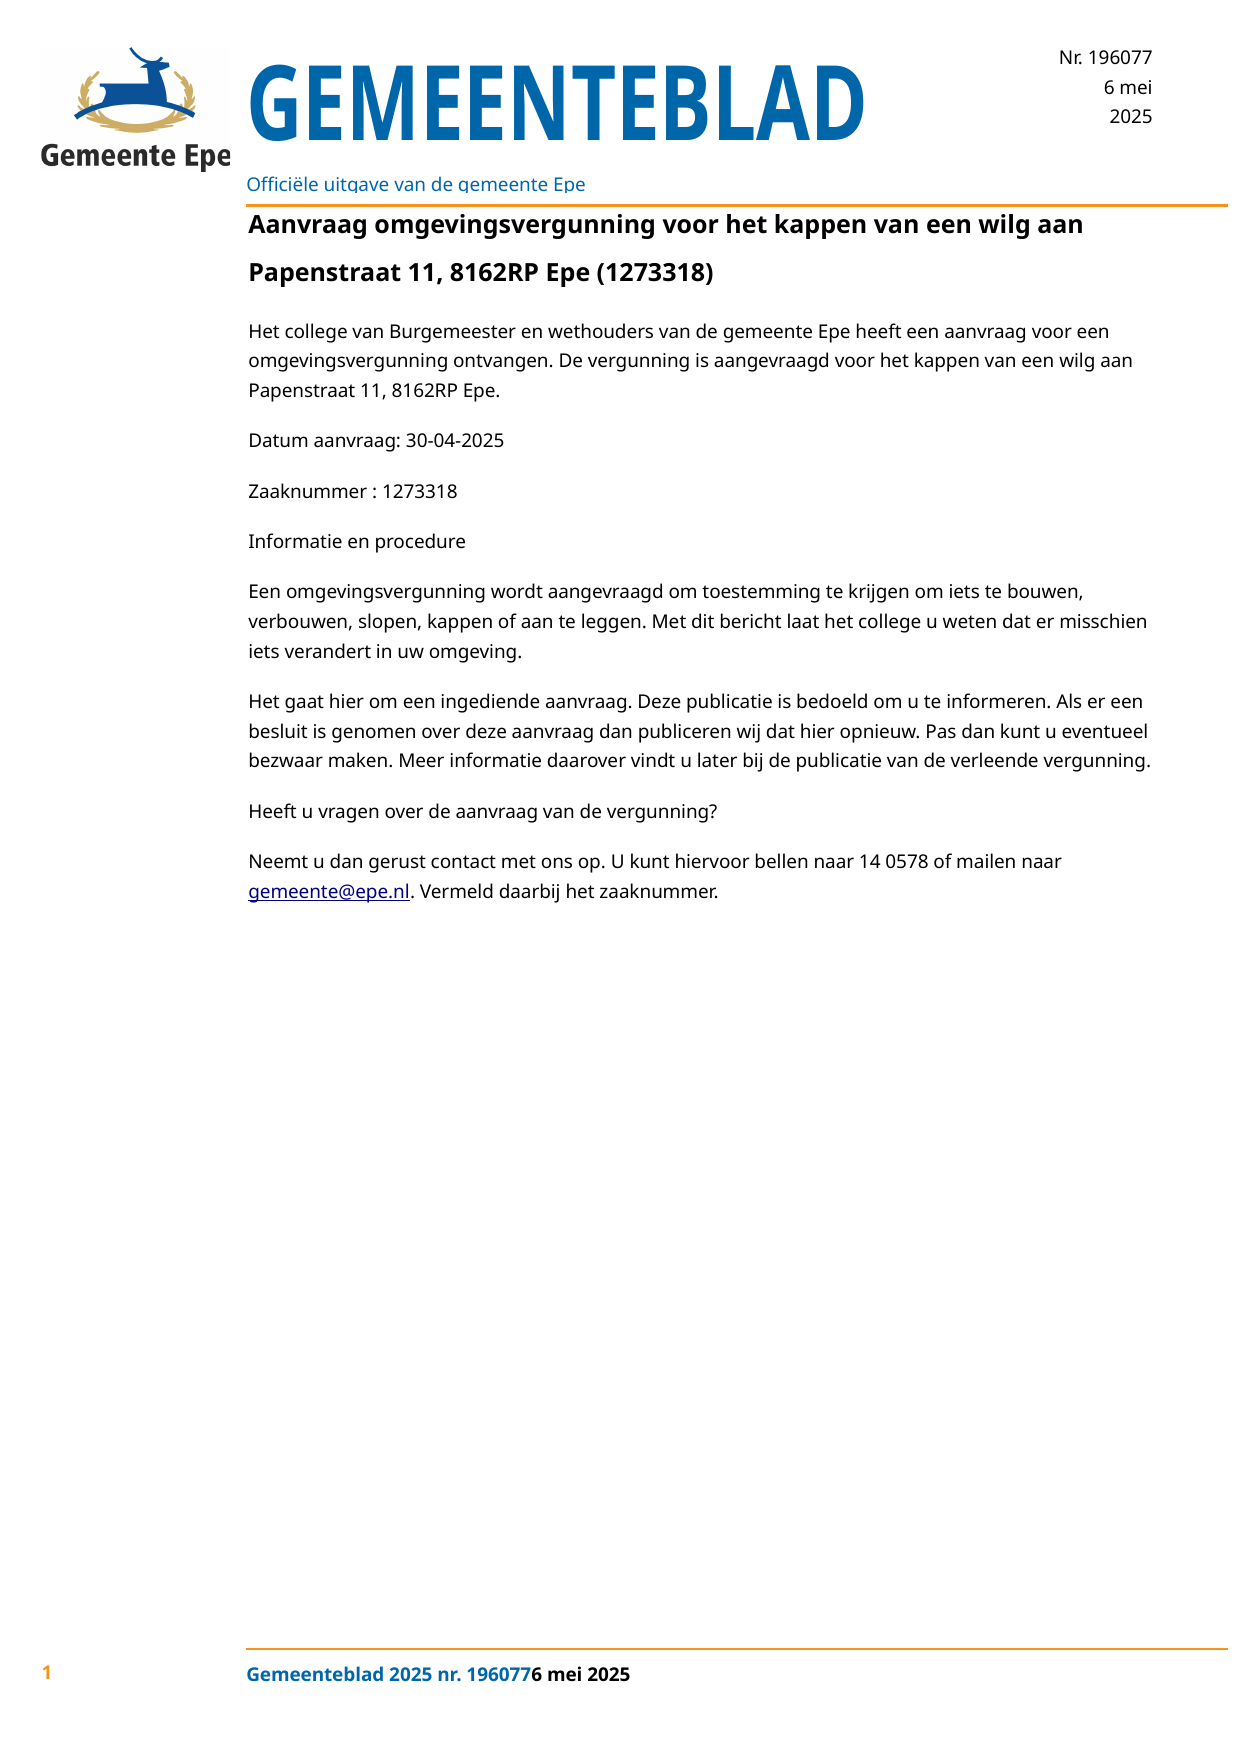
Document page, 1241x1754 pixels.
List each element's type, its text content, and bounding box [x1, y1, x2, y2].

text Een omgevingsvergunning wordt aangevraagd om toestemming te krijgen om iets te bouwen, verbouwen, slopen, kappen of aan te leggen. Met dit bericht laat het college u weten dat er misschien iets verandert in uw omgeving. [248, 579, 1152, 664]
text Heeft u vragen over de aanvraag van de vergunning? [248, 798, 1152, 824]
text Neemt u dan gerust contact met ons op. U kunt hiervoor bellen naar 14 0578 of mailen naar gemeente@epe.nl. Vermeld daarbij het zaaknummer. [248, 848, 1152, 904]
text Het gaat hier om een ingediende aanvraag. Deze publicatie is bedoeld om u te informeren. Als er een besluit is genomen over deze aanvraag dan publiceren wij dat hier opnieuw. Pas dan kunt u eventueel bezwaar maken. Meer informatie daarover vindt u later bij de publicatie van de verleende vergunning. [248, 688, 1152, 773]
text Zaaknummer : 1273318 [248, 478, 1152, 504]
text Aanvraag omgevingsvergunning voor het kappen van een wilg aan Papenstraat 11, 8162RP Epe (1273318) [248, 207, 1152, 288]
picture [41, 47, 231, 172]
text Het college van Burgemeester en wethouders van de gemeente Epe heeft een aanvraag voor een omgevingsvergunning ontvangen. De vergunning is aangevraagd voor het kappen van een wilg aan Papenstraat 11, 8162RP Epe. [248, 318, 1152, 403]
text Datum aanvraag: 30-04-2025 [248, 427, 1152, 453]
text Informatie en procedure [248, 528, 1152, 554]
